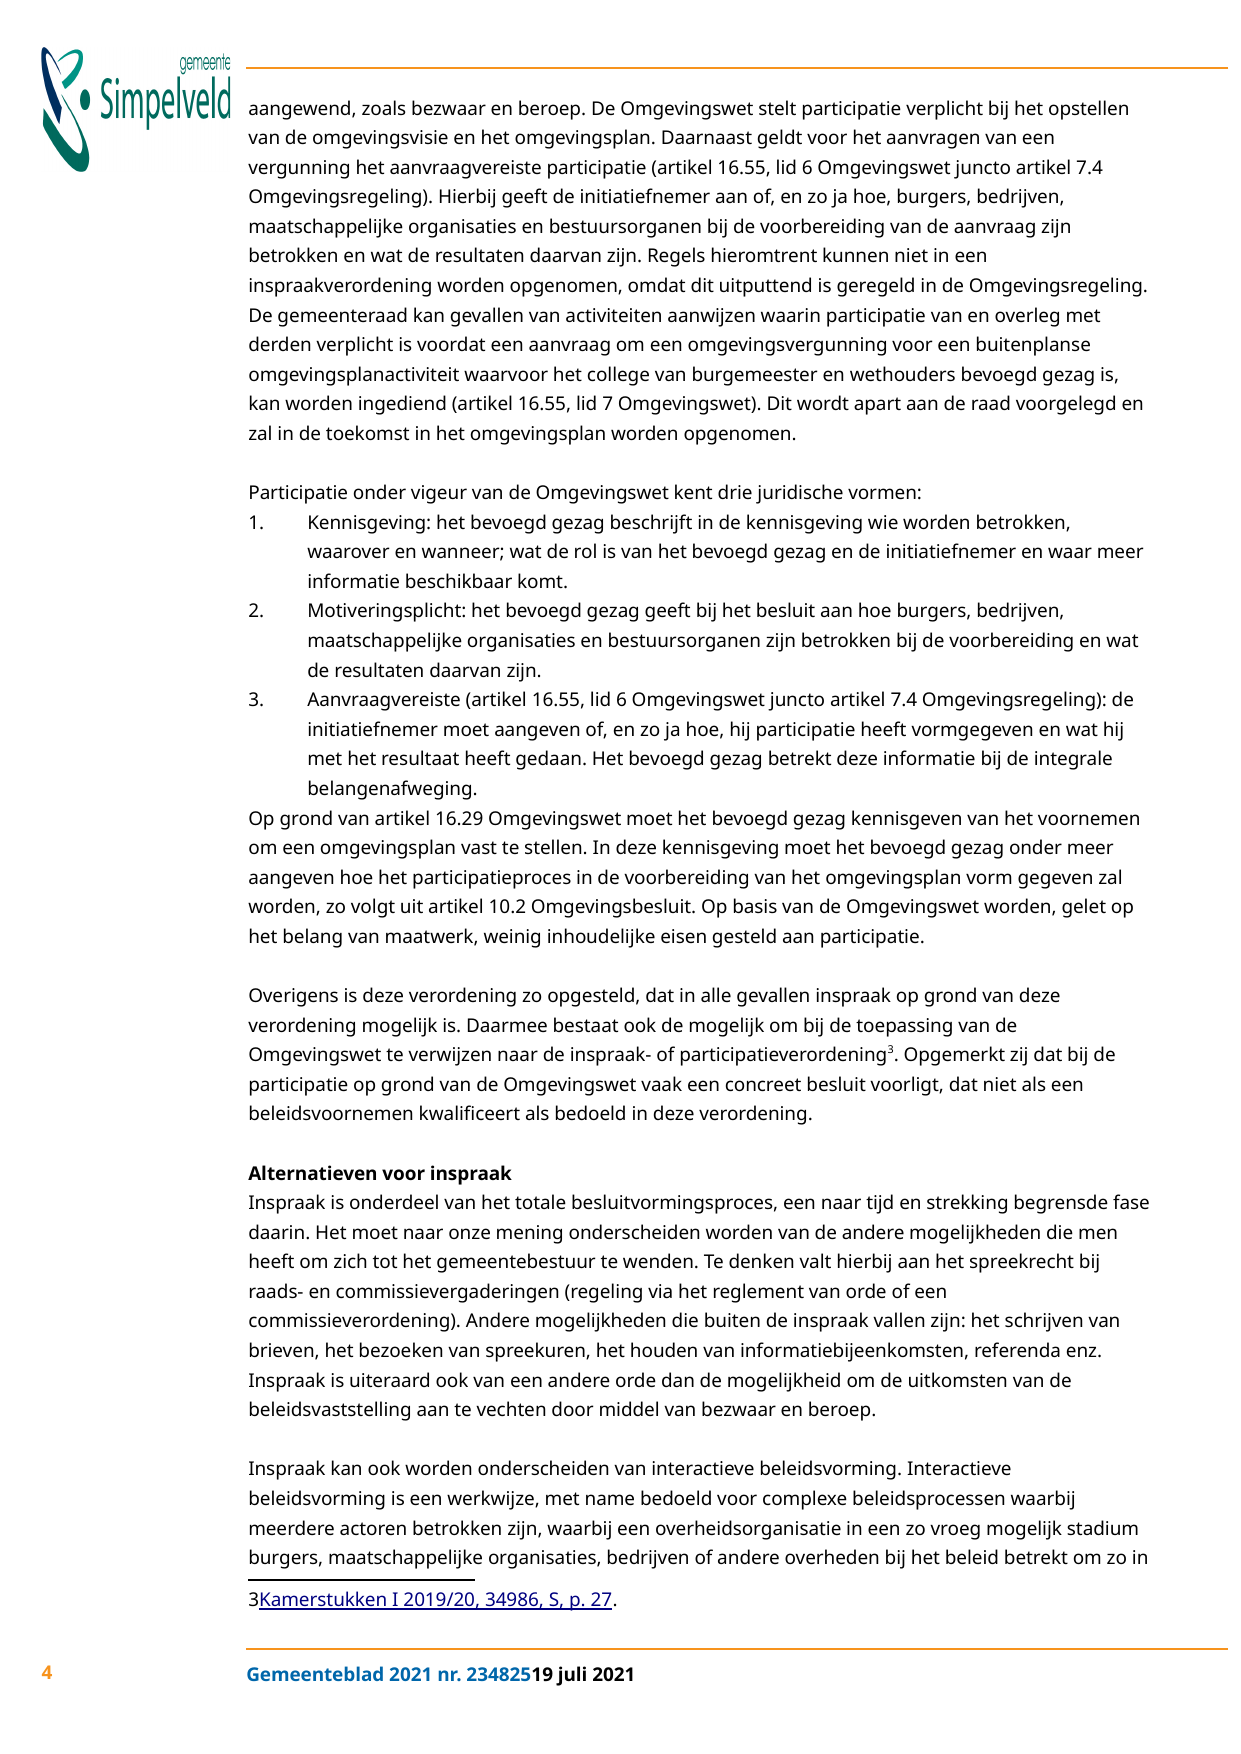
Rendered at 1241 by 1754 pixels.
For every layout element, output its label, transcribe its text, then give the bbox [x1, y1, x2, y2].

picture [41, 47, 231, 172]
list Motiveringsplicht: het bevoegd gezag geeft bij het besluit aan hoe burgers, bedrijven, maatschappelijke organisaties en bestuursorganen zijn betrokken bij de voorbereiding en wat de resultaten daarvan zijn. [248, 598, 1152, 683]
text Inspraak is onderdeel van het totale besluitvormingsproces, een naar tijd en strekking begrensde fase daarin. Het moet naar onze mening onderscheiden worden van de andere mogelijkheden die men heeft om zich tot het gemeentebestuur te wenden. Te denken valt hierbij aan het spreekrecht bij raads- en commissievergaderingen (regeling via het reglement van orde of een commissieverordening). Andere mogelijkheden die buiten de inspraak vallen zijn: het schrijven van brieven, het bezoeken van spreekuren, het houden van informatiebijeenkomsten, referenda enz. Inspraak is uiteraard ook van een andere orde dan de mogelijkheid om de uitkomsten van de beleidsvaststelling aan te vechten door middel van bezwaar en beroep. [248, 1189, 1152, 1422]
text aangewend, zoals bezwaar en beroep. De Omgevingswet stelt participatie verplicht bij het opstellen van de omgevingsvisie en het omgevingsplan. Daarnaast geldt voor het aanvragen van een vergunning het aanvraagvereiste participatie (artikel 16.55, lid 6 Omgevingswet juncto artikel 7.4 Omgevingsregeling). Hierbij geeft de initiatiefnemer aan of, en zo ja hoe, burgers, bedrijven, maatschappelijke organisaties en bestuursorganen bij de voorbereiding van de aanvraag zijn betrokken en wat de resultaten daarvan zijn. Regels hieromtrent kunnen niet in een inspraakverordening worden opgenomen, omdat dit uitputtend is geregeld in de Omgevingsregeling. De gemeenteraad kan gevallen van activiteiten aanwijzen waarin participatie van en overleg met derden verplicht is voordat een aanvraag om een omgevingsvergunning voor een buitenplanse omgevingsplanactiviteit waarvoor het college van burgemeester en wethouders bevoegd gezag is, kan worden ingediend (artikel 16.55, lid 7 Omgevingswet). Dit wordt apart aan de raad voorgelegd en zal in de toekomst in het omgevingsplan worden opgenomen. [248, 95, 1152, 446]
list Kennisgeving: het bevoegd gezag beschrijft in de kennisgeving wie worden betrokken, waarover en wan­neer; wat de rol is van het bevoegd gezag en de initiatiefnemer en waar meer informatie beschikbaar komt. [248, 509, 1152, 594]
text Op grond van artikel 16.29 Omgevingswet moet het bevoegd gezag kennisgeven van het voornemen om een omgevingsplan vast te stellen. In deze kennisgeving moet het bevoegd gezag onder meer aangeven hoe het participatieproces in de voorbereiding van het omgevingsplan vorm gegeven zal worden, zo volgt uit artikel 10.2 Omgevingsbesluit. Op basis van de Omgevingswet worden, gelet op het belang van maatwerk, weinig inhoudelijke eisen gesteld aan participatie. [248, 805, 1152, 949]
text Kamerstukken I 2019/20, 34986, S, p. 27. [248, 1586, 1152, 1612]
text Participatie onder vigeur van de Omgevingswet kent drie juridische vormen: [248, 479, 1152, 505]
text Alternatieven voor inspraak [248, 1160, 1152, 1186]
list Aanvraagvereiste (artikel 16.55, lid 6 Omgevingswet juncto artikel 7.4 Omgevingsregeling): de initiatiefnemer moet aangeven of, en zo ja hoe, hij participatie heeft vormgegeven en wat hij met het resultaat heeft gedaan. Het bevoegd gezag betrekt deze informatie bij de integrale belan­genafweging. [248, 686, 1152, 801]
text Overigens is deze verordening zo opgesteld, dat in alle gevallen inspraak op grond van deze verordening mogelijk is. Daarmee bestaat ook de mogelijk om bij de toepassing van de Omgevingswet te verwijzen naar de inspraak- of participatieverordening. Opgemerkt zij dat bij de participatie op grond van de Omgevingswet vaak een concreet besluit voorligt, dat niet als een beleidsvoornemen kwalificeert als bedoeld in deze verordening. [248, 982, 1152, 1126]
text Inspraak kan ook worden onderscheiden van interactieve beleidsvorming. Interactieve beleidsvorming is een werkwijze, met name bedoeld voor complexe beleidsprocessen waarbij meerdere actoren betrokken zijn, waarbij een overheidsorganisatie in een zo vroeg mogelijk stadium burgers, maatschappelijke organisaties, bedrijven of andere overheden bij het beleid betrekt om zo in [248, 1456, 1152, 1570]
